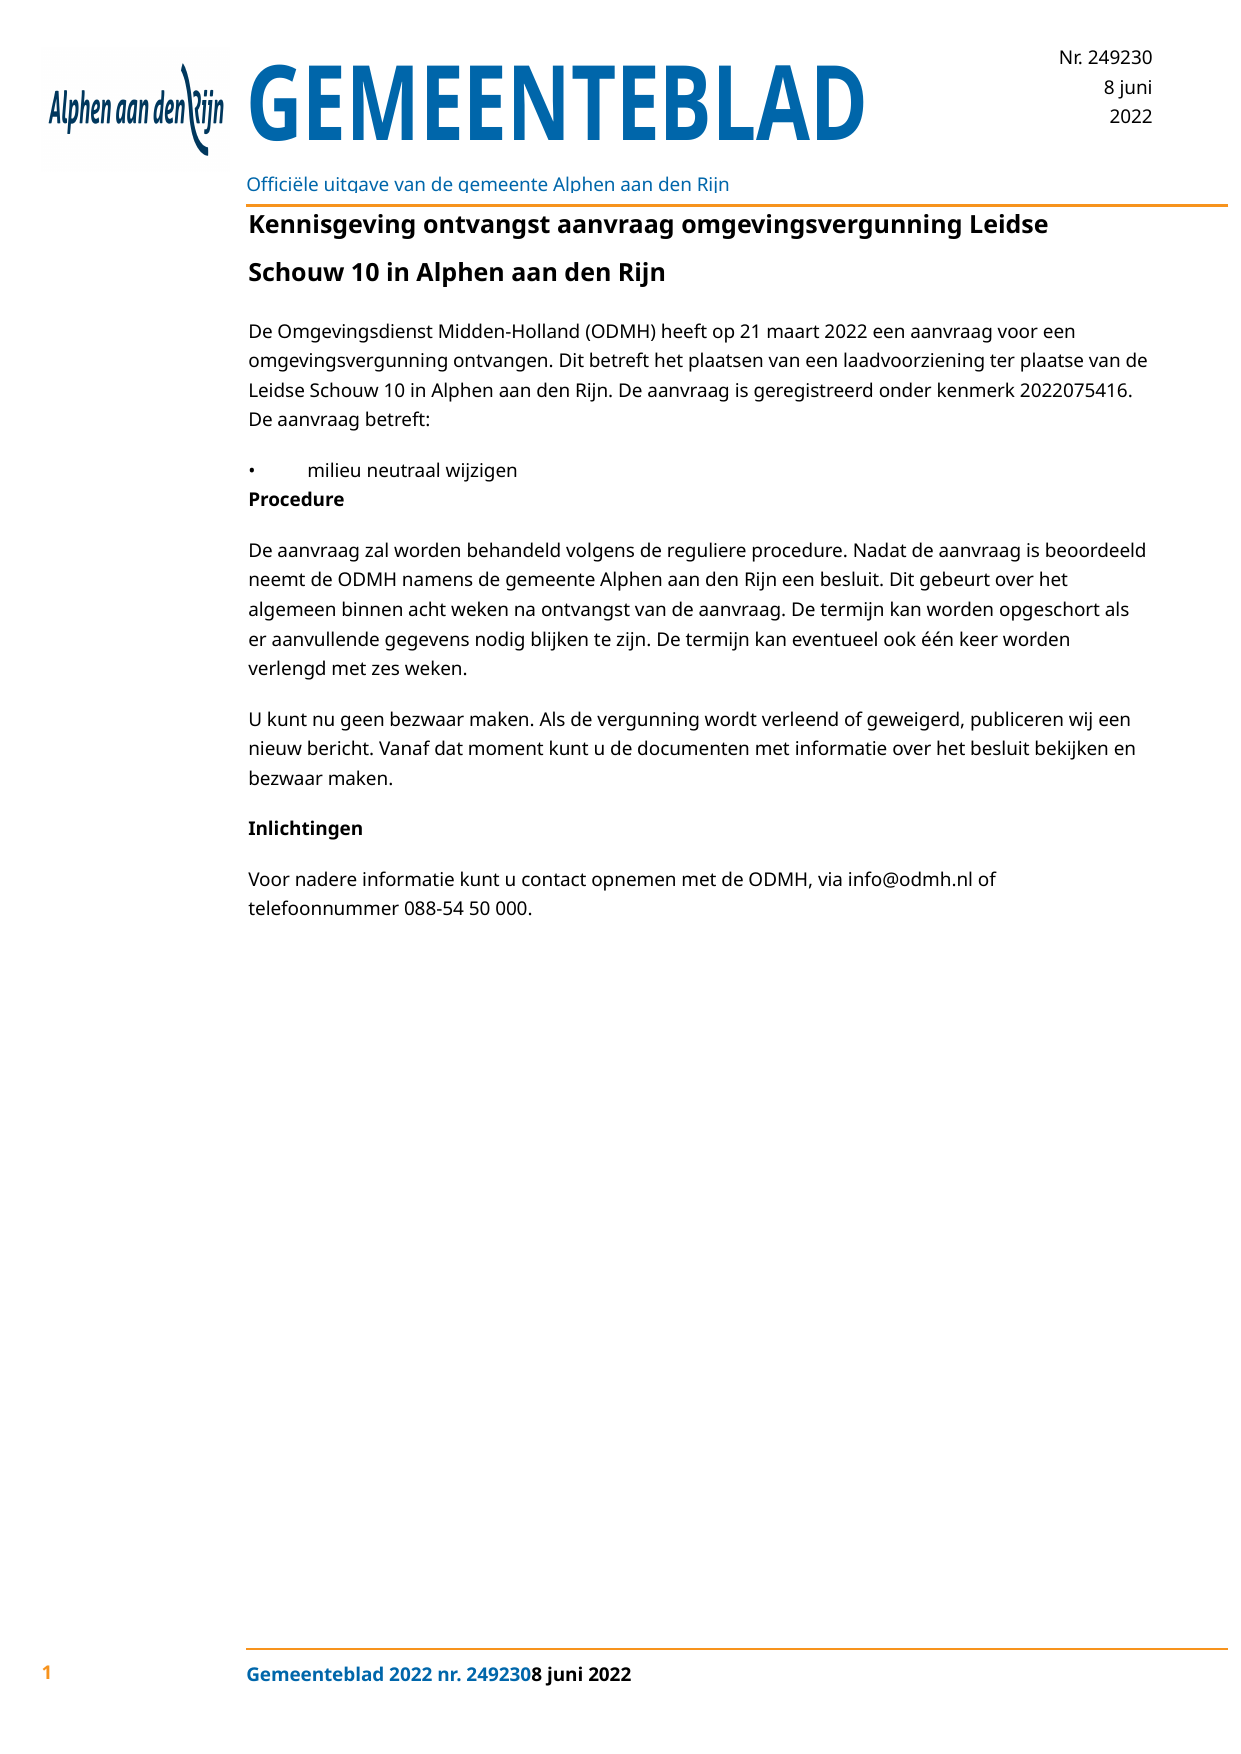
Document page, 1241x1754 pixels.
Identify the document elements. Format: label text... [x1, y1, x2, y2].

picture [41, 47, 231, 172]
text Voor nadere informatie kunt u contact opnemen met de ODMH, via info@odmh.nl of telefoonnummer 088-54 50 000. [248, 866, 1152, 921]
text Kennisgeving ontvangst aanvraag omgevingsvergunning Leidse Schouw 10 in Alphen aan den Rijn [248, 207, 1152, 288]
text U kunt nu geen bezwaar maken. Als de vergunning wordt verleend of geweigerd, publiceren wij een nieuw bericht. Vanaf dat moment kunt u de documenten met informatie over het besluit bekijken en bezwaar maken. [248, 706, 1152, 791]
text Procedure [248, 487, 1152, 512]
text De Omgevingsdienst Midden-Holland (ODMH) heeft op 21 maart 2022 een aanvraag voor een omgevingsvergunning ontvangen. Dit betreft het plaatsen van een laadvoorziening ter plaatse van de Leidse Schouw 10 in Alphen aan den Rijn. De aanvraag is geregistreerd onder kenmerk 2022075416. De aanvraag betreft: [248, 318, 1152, 432]
text De aanvraag zal worden behandeld volgens de reguliere procedure. Nadat de aanvraag is beoordeeld neemt de ODMH namens de gemeente Alphen aan den Rijn een besluit. Dit gebeurt over het algemeen binnen acht weken na ontvangst van de aanvraag. De termijn kan worden opgeschort als er aanvullende gegevens nodig blijken te zijn. De termijn kan eventueel ook één keer worden verlengd met zes weken. [248, 537, 1152, 681]
text Inlichtingen [248, 815, 1152, 841]
list milieu neutraal wijzigen [248, 457, 1152, 483]
